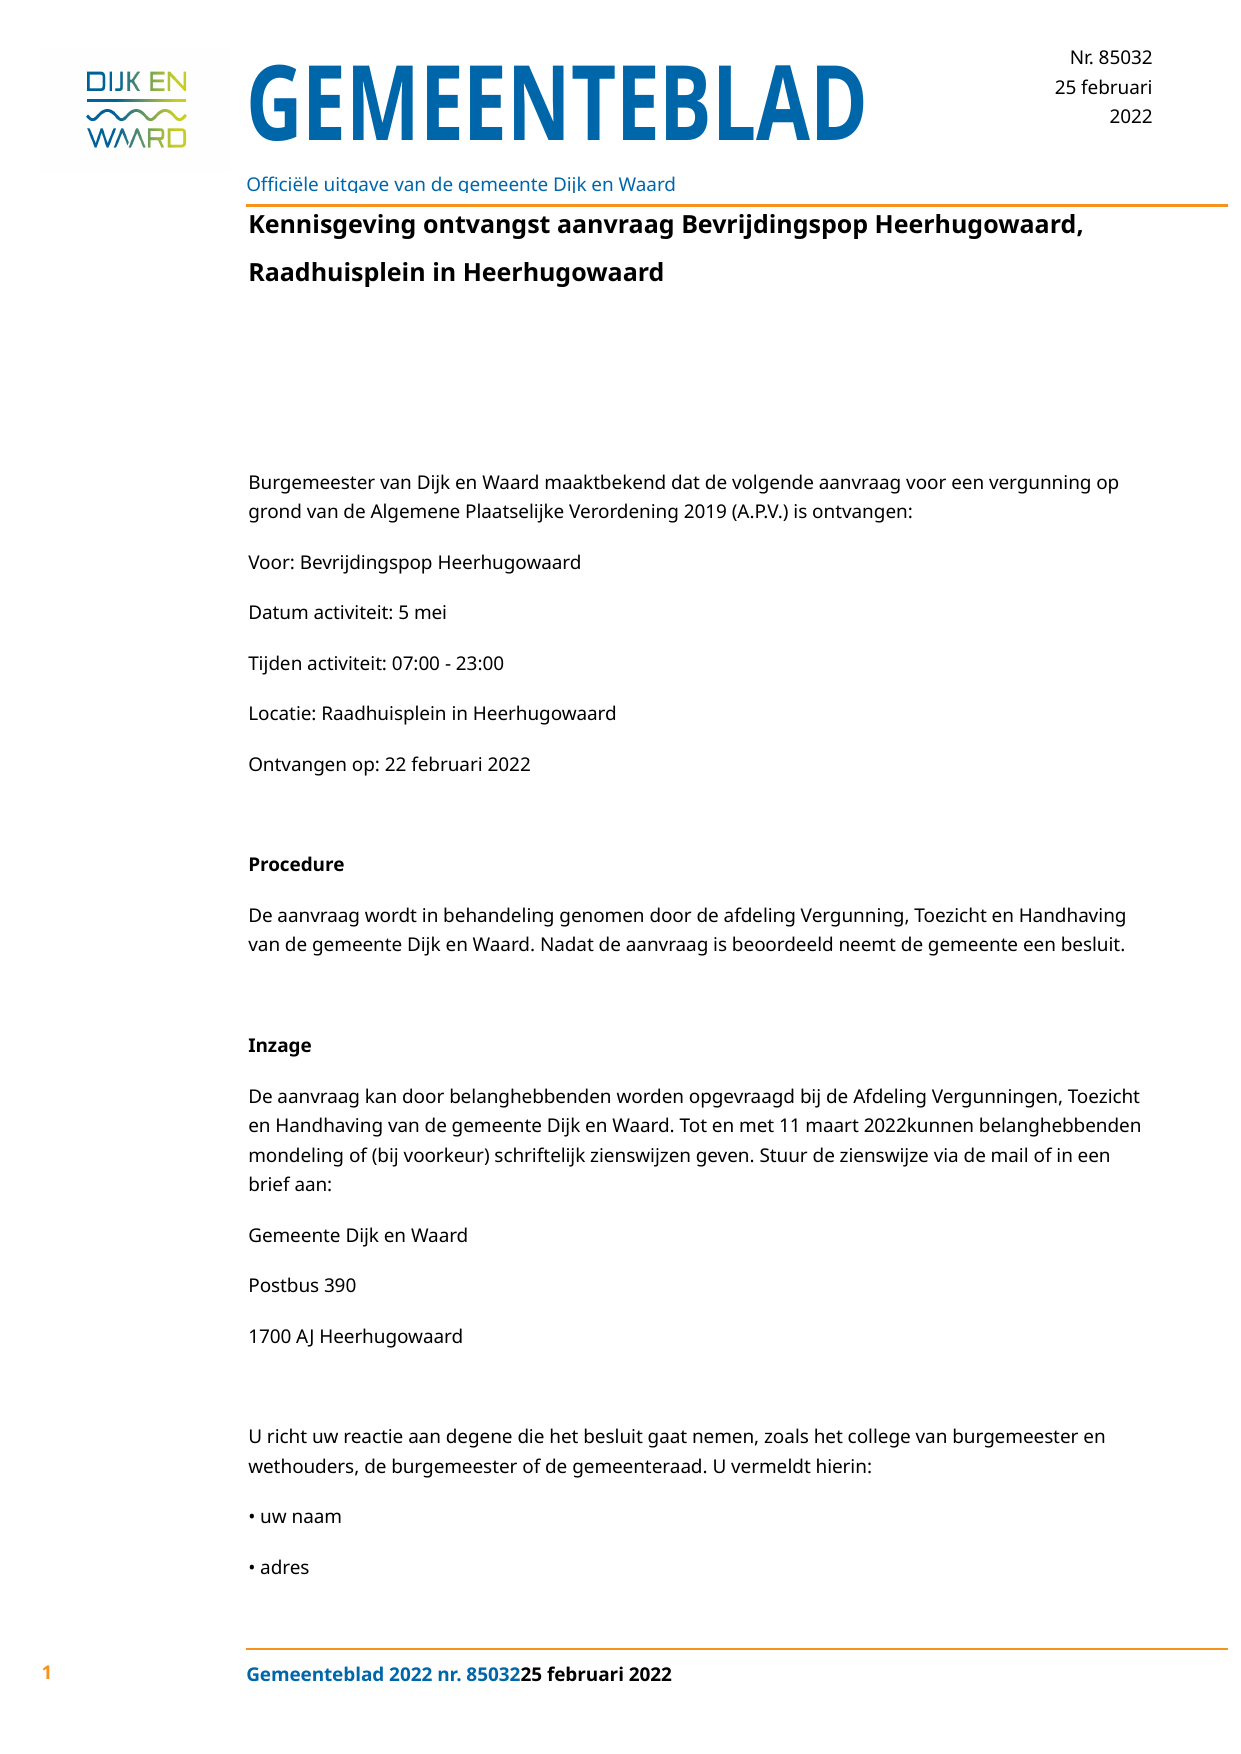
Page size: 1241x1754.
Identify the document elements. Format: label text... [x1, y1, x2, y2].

picture [41, 47, 231, 172]
text De aanvraag kan door belanghebbenden worden opgevraagd bij de Afdeling Vergunningen, Toezicht en Handhaving van de gemeente Dijk en Waard. Tot en met 11 maart 2022kunnen belanghebbenden mondeling of (bij voorkeur) schriftelijk zienswijzen geven. Stuur de zienswijze via de mail of in een brief aan: [248, 1083, 1152, 1197]
text • adres [248, 1554, 1152, 1580]
text Locatie: Raadhuisplein in Heerhugowaard [248, 700, 1152, 726]
text Kennisgeving ontvangst aanvraag Bevrijdingspop Heerhugowaard, Raadhuisplein in Heerhugowaard [248, 207, 1152, 288]
text Ontvangen op: 22 februari 2022 [248, 751, 1152, 777]
text 1700 AJ Heerhugowaard [248, 1323, 1152, 1349]
text Burgemeester van Dijk en Waard maaktbekend dat de volgende aanvraag voor een vergunning op grond van de Algemene Plaatselijke Verordening 2019 (A.P.V.) is ontvangen: [248, 469, 1152, 524]
text U richt uw reactie aan degene die het besluit gaat nemen, zoals het college van burgemeester en wethouders, de burgemeester of de gemeenteraad. U vermeldt hierin: [248, 1424, 1152, 1479]
text Inzage [248, 1032, 1152, 1058]
text Postbus 390 [248, 1272, 1152, 1298]
text De aanvraag wordt in behandeling genomen door de afdeling Vergunning, Toezicht en Handhaving van de gemeente Dijk en Waard. Nadat de aanvraag is beoordeeld neemt de gemeente een besluit. [248, 902, 1152, 957]
text Procedure [248, 852, 1152, 877]
text Gemeente Dijk en Waard [248, 1222, 1152, 1248]
text Tijden activiteit: 07:00 - 23:00 [248, 650, 1152, 676]
text Datum activiteit: 5 mei [248, 599, 1152, 625]
text Voor: Bevrijdingspop Heerhugowaard [248, 549, 1152, 575]
text • uw naam [248, 1504, 1152, 1529]
